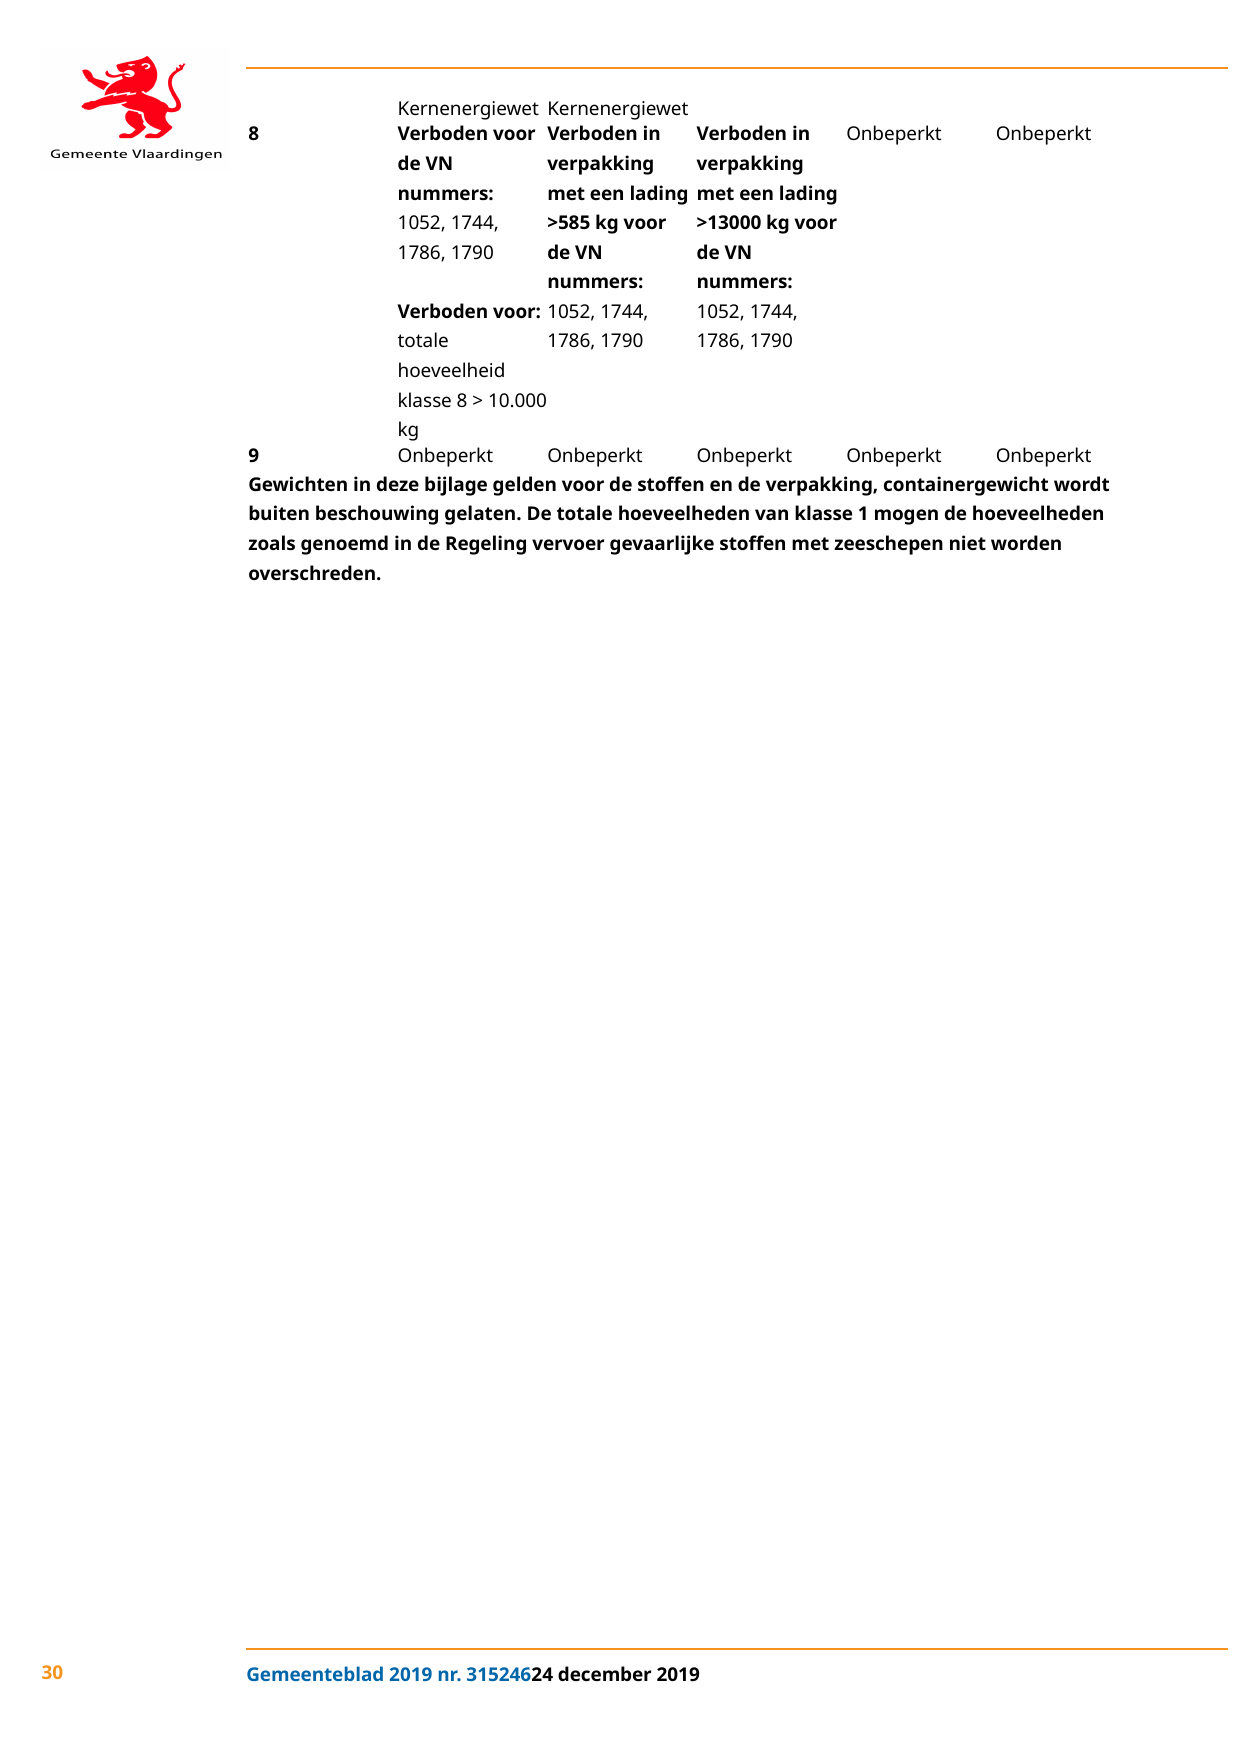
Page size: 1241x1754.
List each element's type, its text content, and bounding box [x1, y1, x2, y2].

table_cell [996, 95, 1152, 121]
table_cell Onbeperkt [996, 121, 1152, 442]
table_cell Onbeperkt [547, 442, 696, 468]
table_cell Kernenergiewet [547, 95, 696, 121]
table_cell 8 [248, 121, 397, 442]
table_cell Verboden voor de VN nummers: 1052, 1744, 1786, 1790 Verboden voor: totale hoeveelheid klasse 8 > 10.000 kg [398, 121, 547, 442]
table_cell 9 [248, 442, 397, 468]
table_cell [846, 95, 996, 121]
text Gewichten in deze bijlage gelden voor de stoffen en de verpakking, containergewicht wordt buiten beschouwing gelaten. De totale hoeveelheden van klasse 1 mogen de hoeveelheden zoals genoemd in de Regeling vervoer gevaarlijke stoffen met zeeschepen niet worden overschreden. [248, 471, 1152, 586]
table_cell Kernenergiewet [398, 95, 547, 121]
table_cell Onbeperkt [996, 442, 1152, 468]
table_cell [248, 95, 397, 121]
table_cell Onbeperkt [846, 442, 996, 468]
table_cell [696, 95, 846, 121]
table_cell Verboden in verpakking met een lading >585 kg voor de VN nummers: 1052, 1744, 1786, 1790 [547, 121, 696, 442]
table_cell Onbeperkt [696, 442, 846, 468]
picture [41, 47, 231, 172]
table_cell Onbeperkt [398, 442, 547, 468]
table_cell Verboden in verpakking met een lading >13000 kg voor de VN nummers: 1052, 1744, 1786, 1790 [696, 121, 846, 442]
table_cell Onbeperkt [846, 121, 996, 442]
